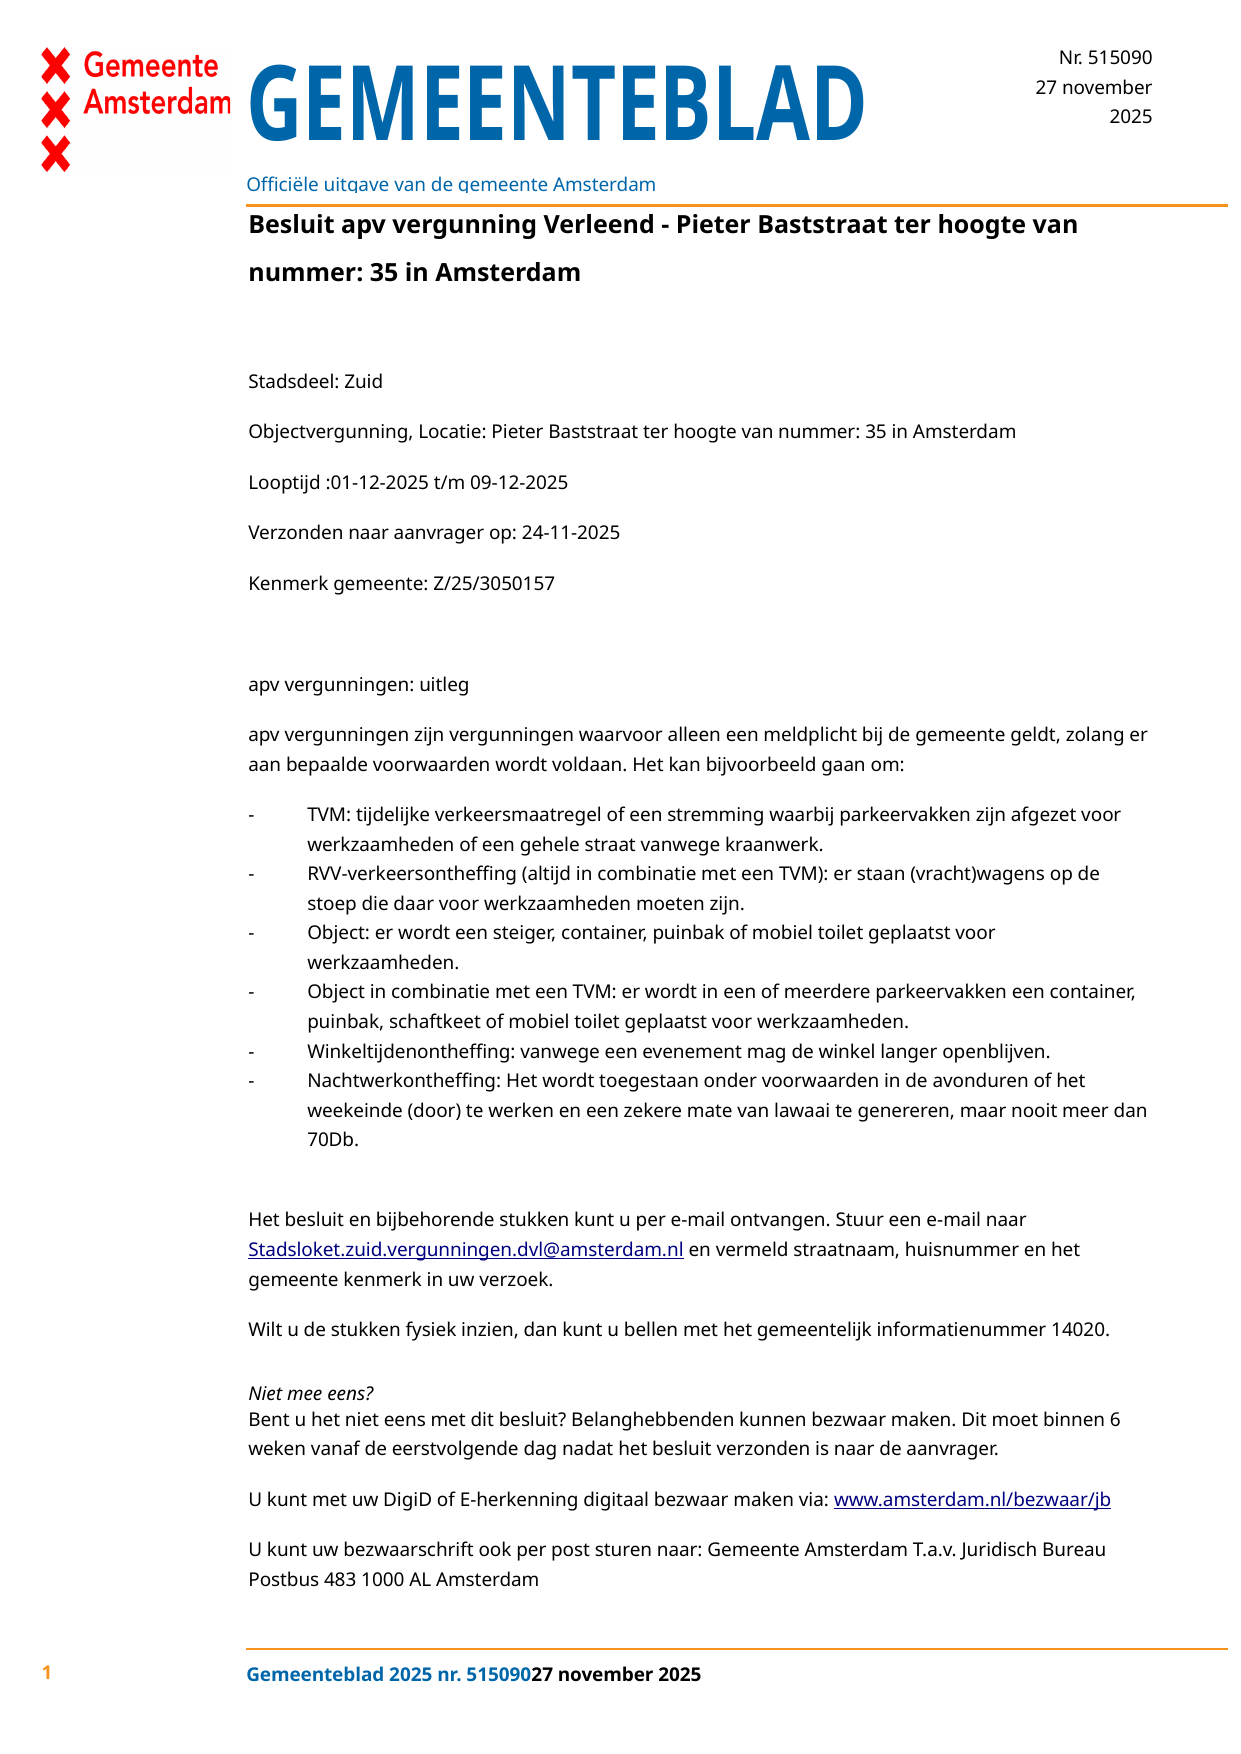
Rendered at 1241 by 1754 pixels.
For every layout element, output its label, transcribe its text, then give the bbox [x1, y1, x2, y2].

text Besluit apv vergunning Verleend - Pieter Baststraat ter hoogte van nummer: 35 in Amsterdam [248, 207, 1152, 288]
text Het besluit en bijbehorende stukken kunt u per e-mail ontvangen. Stuur een e-mail naar Stadsloket.zuid.vergunningen.dvl@amsterdam.nl en vermeld straatnaam, huisnummer en het gemeente kenmerk in uw verzoek. [248, 1207, 1152, 1292]
text U kunt uw bezwaarschrift ook per post sturen naar: Gemeente Amsterdam T.a.v. Juridisch Bureau Postbus 483 1000 AL Amsterdam [248, 1536, 1152, 1592]
list Object: er wordt een steiger, container, puinbak of mobiel toilet geplaatst voor werkzaamheden. [248, 919, 1152, 975]
list Nachtwerkontheffing: Het wordt toegestaan onder voorwaarden in de avonduren of het weekeinde (door) te werken en een zekere mate van lawaai te genereren, maar nooit meer dan 70Db. [248, 1067, 1152, 1152]
text Niet mee eens? [248, 1380, 1152, 1406]
text Bent u het niet eens met dit besluit? Belanghebbenden kunnen bezwaar maken. Dit moet binnen 6 weken vanaf de eerstvolgende dag nadat het besluit verzonden is naar de aanvrager. [248, 1406, 1152, 1461]
text Objectvergunning, Locatie: Pieter Baststraat ter hoogte van nummer: 35 in Amsterdam [248, 419, 1152, 444]
text Looptijd :01-12-2025 t/m 09-12-2025 [248, 469, 1152, 495]
text U kunt met uw DigiD of E-herkenning digitaal bezwaar maken via: www.amsterdam.nl/bezwaar/jb [248, 1486, 1152, 1512]
text Kenmerk gemeente: Z/25/3050157 [248, 570, 1152, 596]
list Object in combinatie met een TVM: er wordt in een of meerdere parkeervakken een container, puinbak, schaftkeet of mobiel toilet geplaatst voor werkzaamheden. [248, 979, 1152, 1034]
text apv vergunningen zijn vergunningen waarvoor alleen een meldplicht bij de gemeente geldt, zolang er aan bepaalde voorwaarden wordt voldaan. Het kan bijvoorbeeld gaan om: [248, 721, 1152, 777]
list TVM: tijdelijke verkeersmaatregel of een stremming waarbij parkeervakken zijn afgezet voor werkzaamheden of een gehele straat vanwege kraanwerk. [248, 801, 1152, 857]
text Verzonden naar aanvrager op: 24-11-2025 [248, 519, 1152, 545]
text apv vergunningen: uitleg [248, 671, 1152, 697]
text Stadsdeel: Zuid [248, 368, 1152, 394]
list RVV-verkeersontheffing (altijd in combinatie met een TVM): er staan (vracht)wagens op de stoep die daar voor werkzaamheden moeten zijn. [248, 860, 1152, 916]
picture [41, 47, 231, 172]
list Winkeltijdenontheffing: vanwege een evenement mag de winkel langer openblijven. [248, 1038, 1152, 1064]
text Wilt u de stukken fysiek inzien, dan kunt u bellen met het gemeentelijk informatienummer 14020. [248, 1316, 1152, 1342]
